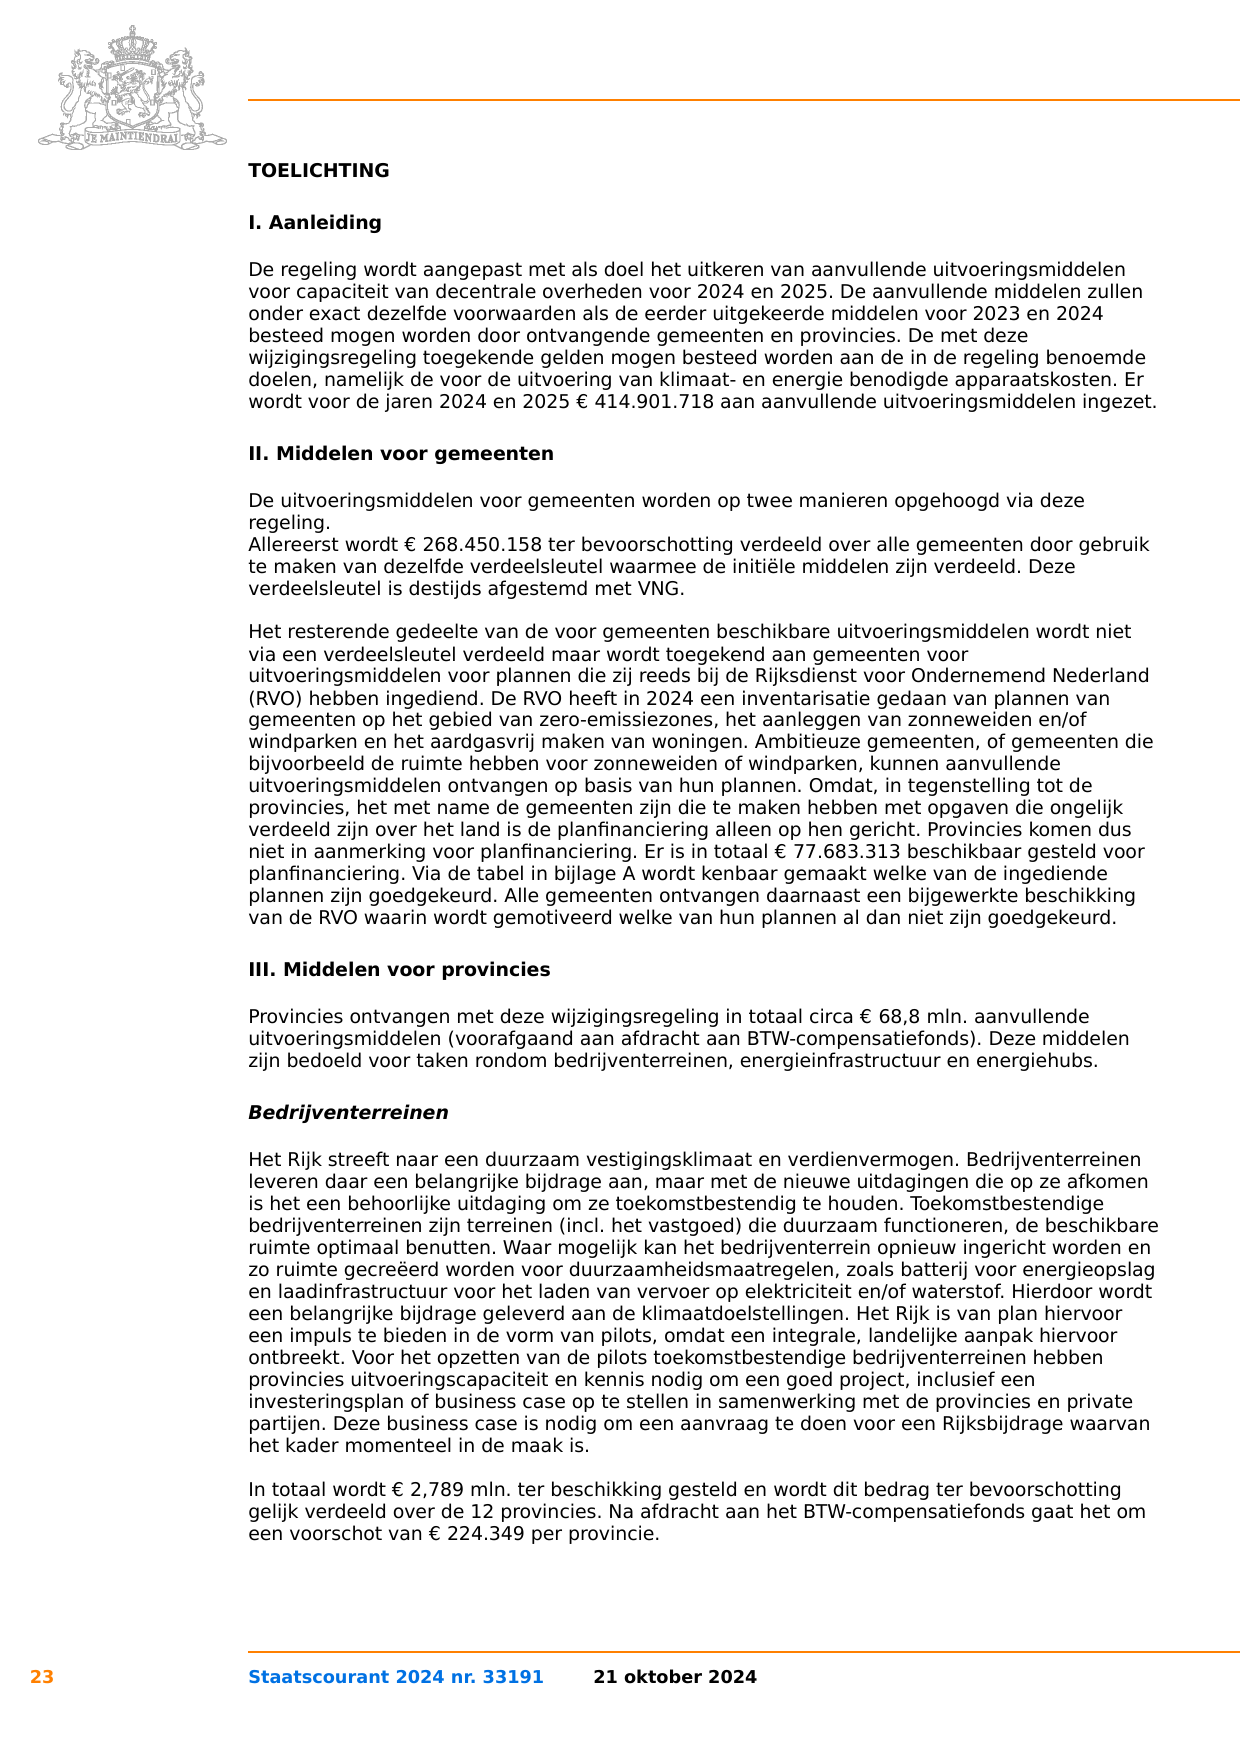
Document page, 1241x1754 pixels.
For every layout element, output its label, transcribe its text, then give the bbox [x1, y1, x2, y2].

text De uitvoeringsmiddelen voor gemeenten worden op twee manieren opgehoogd via deze regeling. [248, 490, 1163, 534]
subtitle II. Middelen voor gemeenten [248, 443, 1163, 465]
text Het Rijk streeft naar een duurzaam vestigingsklimaat en verdienvermogen. Bedrijventerreinen leveren daar een belangrijke bijdrage aan, maar met de nieuwe uitdagingen die op ze afkomen is het een behoorlijke uitdaging om ze toekomstbestendig te houden. Toekomstbestendige bedrijventerreinen zijn terreinen (incl. het vastgoed) die duurzaam functioneren, de beschikbare ruimte optimaal benutten. Waar mogelijk kan het bedrijventerrein opnieuw ingericht worden en zo ruimte gecreëerd worden voor duurzaamheidsmaatregelen, zoals batterij voor energieopslag en laadinfrastructuur voor het laden van vervoer op elektriciteit en/of waterstof. Hierdoor wordt een belangrijke bijdrage geleverd aan de klimaatdoelstellingen. Het Rijk is van plan hiervoor een impuls te bieden in de vorm van pilots, omdat een integrale, landelijke aanpak hiervoor ontbreekt. Voor het opzetten van de pilots toekomstbestendige bedrijventerreinen hebben provincies uitvoeringscapaciteit en kennis nodig om een goed project, inclusief een investeringsplan of business case op te stellen in samenwerking met de provincies en private partijen. Deze business case is nodig om een aanvraag te doen voor een Rijksbijdrage waarvan het kader momenteel in de maak is. [248, 1149, 1163, 1457]
subtitle I. Aanleiding [248, 212, 1163, 234]
text Het resterende gedeelte van de voor gemeenten beschikbare uitvoeringsmiddelen wordt niet via een verdeelsleutel verdeeld maar wordt toegekend aan gemeenten voor uitvoeringsmiddelen voor plannen die zij reeds bij de Rijksdienst voor Ondernemend Nederland (RVO) hebben ingediend. De RVO heeft in 2024 een inventarisatie gedaan van plannen van gemeenten op het gebied van zero-emissiezones, het aanleggen van zonneweiden en/of windparken en het aardgasvrij maken van woningen. Ambitieuze gemeenten, of gemeenten die bijvoorbeeld de ruimte hebben voor zonneweiden of windparken, kunnen aanvullende uitvoeringsmiddelen ontvangen op basis van hun plannen. Omdat, in tegenstelling tot de provincies, het met name de gemeenten zijn die te maken hebben met opgaven die ongelijk verdeeld zijn over het land is de planfinanciering alleen op hen gericht. Provincies komen dus niet in aanmerking voor planfinanciering. Er is in totaal € 77.683.313 beschikbaar gesteld voor planfinanciering. Via de tabel in bijlage A wordt kenbaar gemaakt welke van de ingediende plannen zijn goedgekeurd. Alle gemeenten ontvangen daarnaast een bijgewerkte beschikking van de RVO waarin wordt gemotiveerd welke van hun plannen al dan niet zijn goedgekeurd. [248, 621, 1163, 929]
text Allereerst wordt € 268.450.158 ter bevoorschotting verdeeld over alle gemeenten door gebruik te maken van dezelfde verdeelsleutel waarmee de initiële middelen zijn verdeeld. Deze verdeelsleutel is destijds afgestemd met VNG. [248, 534, 1163, 599]
text In totaal wordt € 2,789 mln. ter beschikking gesteld en wordt dit bedrag ter bevoorschotting gelijk verdeeld over de 12 provincies. Na afdracht aan het BTW-compensatiefonds gaat het om een voorschot van € 224.349 per provincie. [248, 1479, 1163, 1544]
picture [38, 25, 227, 150]
text Provincies ontvangen met deze wijzigingsregeling in totaal circa € 68,8 mln. aanvullende uitvoeringsmiddelen (voorafgaand aan afdracht aan BTW-compensatiefonds). Deze middelen zijn bedoeld voor taken rondom bedrijventerreinen, energieinfrastructuur en energiehubs. [248, 1006, 1163, 1072]
subtitle III. Middelen voor provincies [248, 959, 1163, 981]
text De regeling wordt aangepast met als doel het uitkeren van aanvullende uitvoeringsmiddelen voor capaciteit van decentrale overheden voor 2024 en 2025. De aanvullende middelen zullen onder exact dezelfde voorwaarden als de eerder uitgekeerde middelen voor 2023 en 2024 besteed mogen worden door ontvangende gemeenten en provincies. De met deze wijzigingsregeling toegekende gelden mogen besteed worden aan de in de regeling benoemde doelen, namelijk de voor de uitvoering van klimaat- en energie benodigde apparaatskosten. Er wordt voor de jaren 2024 en 2025 € 414.901.718 aan aanvullende uitvoeringsmiddelen ingezet. [248, 259, 1163, 413]
subtitle TOELICHTING [248, 160, 1163, 182]
subtitle Bedrijventerreinen [248, 1102, 1163, 1124]
